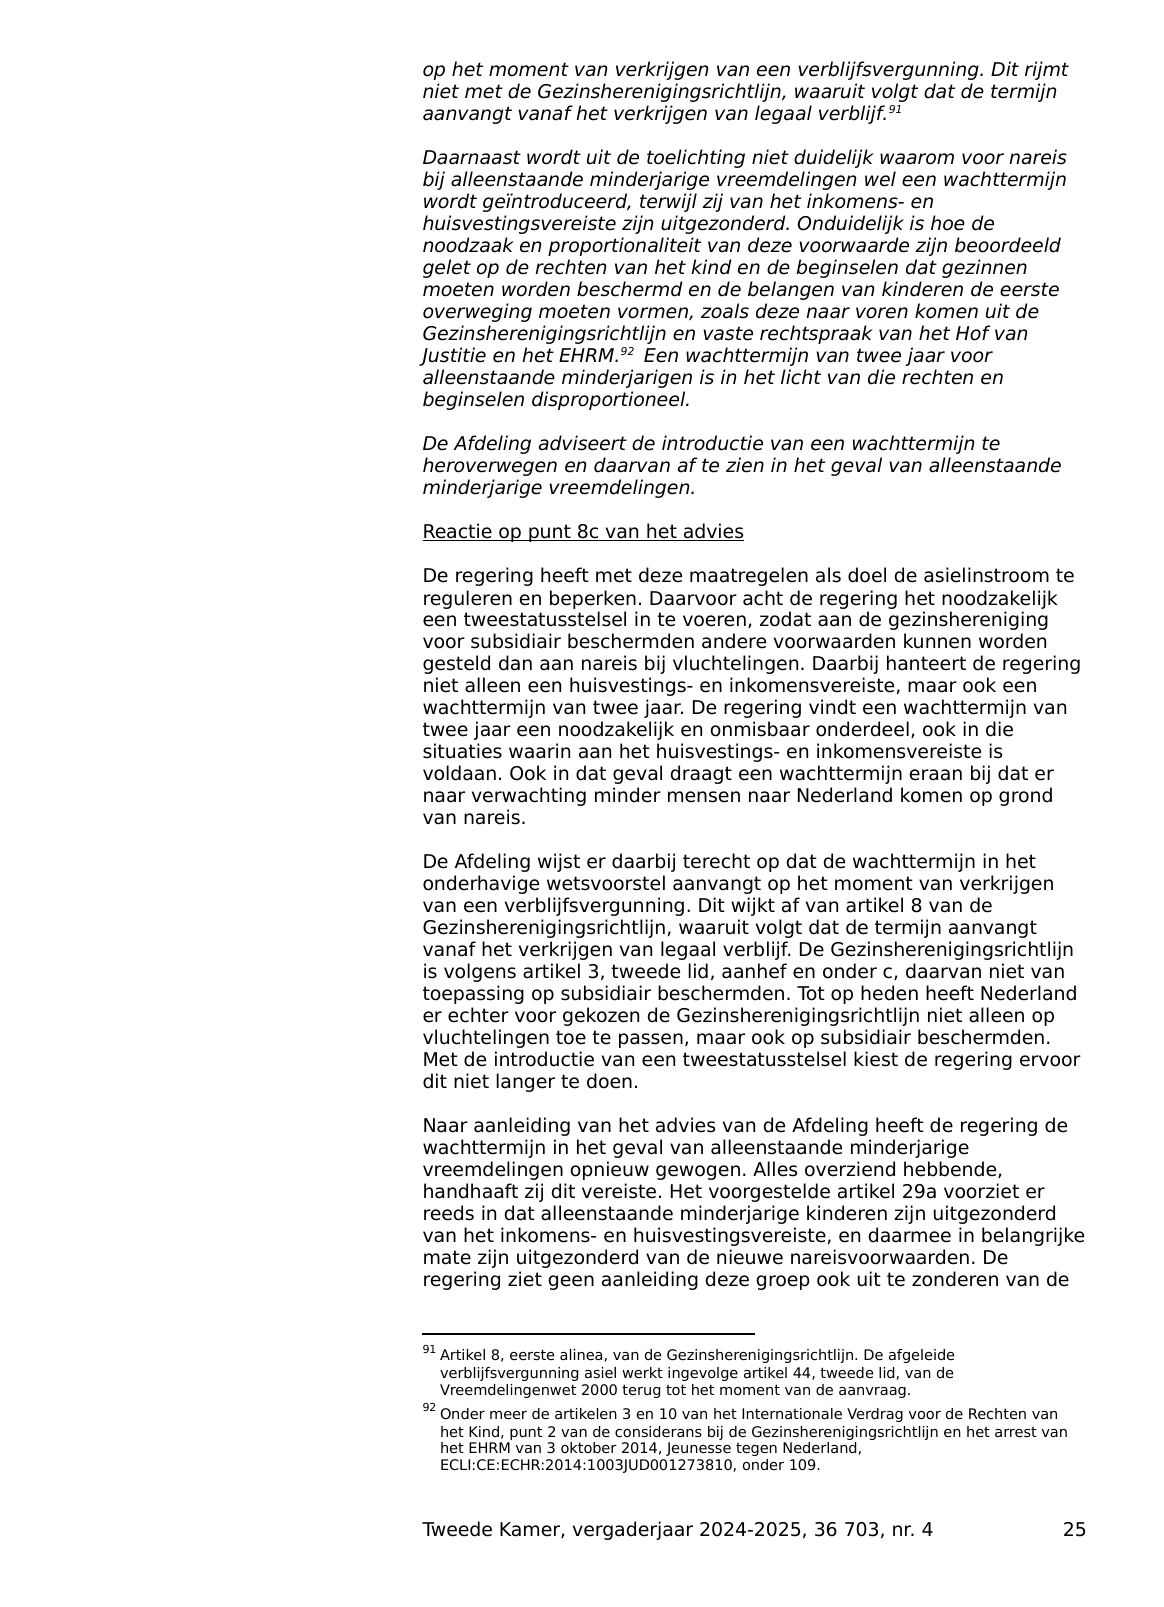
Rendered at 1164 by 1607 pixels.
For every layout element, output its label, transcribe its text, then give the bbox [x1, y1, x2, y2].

text De regering heeft met deze maatregelen als doel de asielinstroom te reguleren en beperken. Daarvoor acht de regering het noodzakelijk een tweestatusstelsel in te voeren, zodat aan de gezinshereniging voor subsidiair beschermden andere voorwaarden kunnen worden gesteld dan aan nareis bij vluchtelingen. Daarbij hanteert de regering niet alleen een huisvestings- en inkomensvereiste, maar ook een wachttermijn van twee jaar. De regering vindt een wachttermijn van twee jaar een noodzakelijk en onmisbaar onderdeel, ook in die situaties waarin aan het huisvestings- en inkomensvereiste is voldaan. Ook in dat geval draagt een wachttermijn eraan bij dat er naar verwachting minder mensen naar Nederland komen op grond van nareis. [422, 565, 1087, 829]
text Onder meer de artikelen 3 en 10 van het Internationale Verdrag voor de Rechten van het Kind, punt 2 van de considerans bij de Gezinsherenigingsrichtlijn en het arrest van het EHRM van 3 oktober 2014, Jeunesse tegen Nederland, ECLI:CE:ECHR:2014:1003JUD001273810, onder 109. [422, 1402, 1087, 1474]
text De Afdeling adviseert de introductie van een wachttermijn te heroverwegen en daarvan af te zien in het geval van alleenstaande minderjarige vreemdelingen. [422, 433, 1087, 499]
text Artikel 8, eerste alinea, van de Gezinsherenigingsrichtlijn. De afgeleide verblijfsvergunning asiel werkt ingevolge artikel 44, tweede lid, van de Vreemdelingenwet 2000 terug tot het moment van de aanvraag. [422, 1343, 1087, 1399]
text Daarnaast wordt uit de toelichting niet duidelijk waarom voor nareis bij alleenstaande minderjarige vreemdelingen wel een wachttermijn wordt geïntroduceerd, terwijl zij van het inkomens- en huisvestingsvereiste zijn uitgezonderd. Onduidelijk is hoe de noodzaak en proportionaliteit van deze voorwaarde zijn beoordeeld gelet op de rechten van het kind en de beginselen dat gezinnen moeten worden beschermd en de belangen van kinderen de eerste overweging moeten vormen, zoals deze naar voren komen uit de Gezinsherenigingsrichtlijn en vaste rechtspraak van het Hof van Justitie en het EHRM. Een wachttermijn van twee jaar voor alleenstaande minderjarigen is in het licht van die rechten en beginselen disproportioneel. [422, 147, 1087, 411]
text op het moment van verkrijgen van een verblijfsvergunning. Dit rijmt niet met de Gezinsherenigingsrichtlijn, waaruit volgt dat de termijn aanvangt vanaf het verkrijgen van legaal verblijf. [422, 59, 1087, 125]
subtitle Reactie op punt 8c van het advies [422, 521, 1087, 543]
text Naar aanleiding van het advies van de Afdeling heeft de regering de wachttermijn in het geval van alleenstaande minderjarige vreemdelingen opnieuw gewogen. Alles overziend hebbende, handhaaft zij dit vereiste. Het voorgestelde artikel 29a voorziet er reeds in dat alleenstaande minderjarige kinderen zijn uitgezonderd van het inkomens- en huisvestingsvereiste, en daarmee in belangrijke mate zijn uitgezonderd van de nieuwe nareisvoorwaarden. De regering ziet geen aanleiding deze groep ook uit te zonderen van de [422, 1115, 1087, 1291]
text De Afdeling wijst er daarbij terecht op dat de wachttermijn in het onderhavige wetsvoorstel aanvangt op het moment van verkrijgen van een verblijfsvergunning. Dit wijkt af van artikel 8 van de Gezinsherenigingsrichtlijn, waaruit volgt dat de termijn aanvangt vanaf het verkrijgen van legaal verblijf. De Gezinsherenigingsrichtlijn is volgens artikel 3, tweede lid, aanhef en onder c, daarvan niet van toepassing op subsidiair beschermden. Tot op heden heeft Nederland er echter voor gekozen de Gezinsherenigingsrichtlijn niet alleen op vluchtelingen toe te passen, maar ook op subsidiair beschermden. Met de introductie van een tweestatusstelsel kiest de regering ervoor dit niet langer te doen. [422, 851, 1087, 1093]
